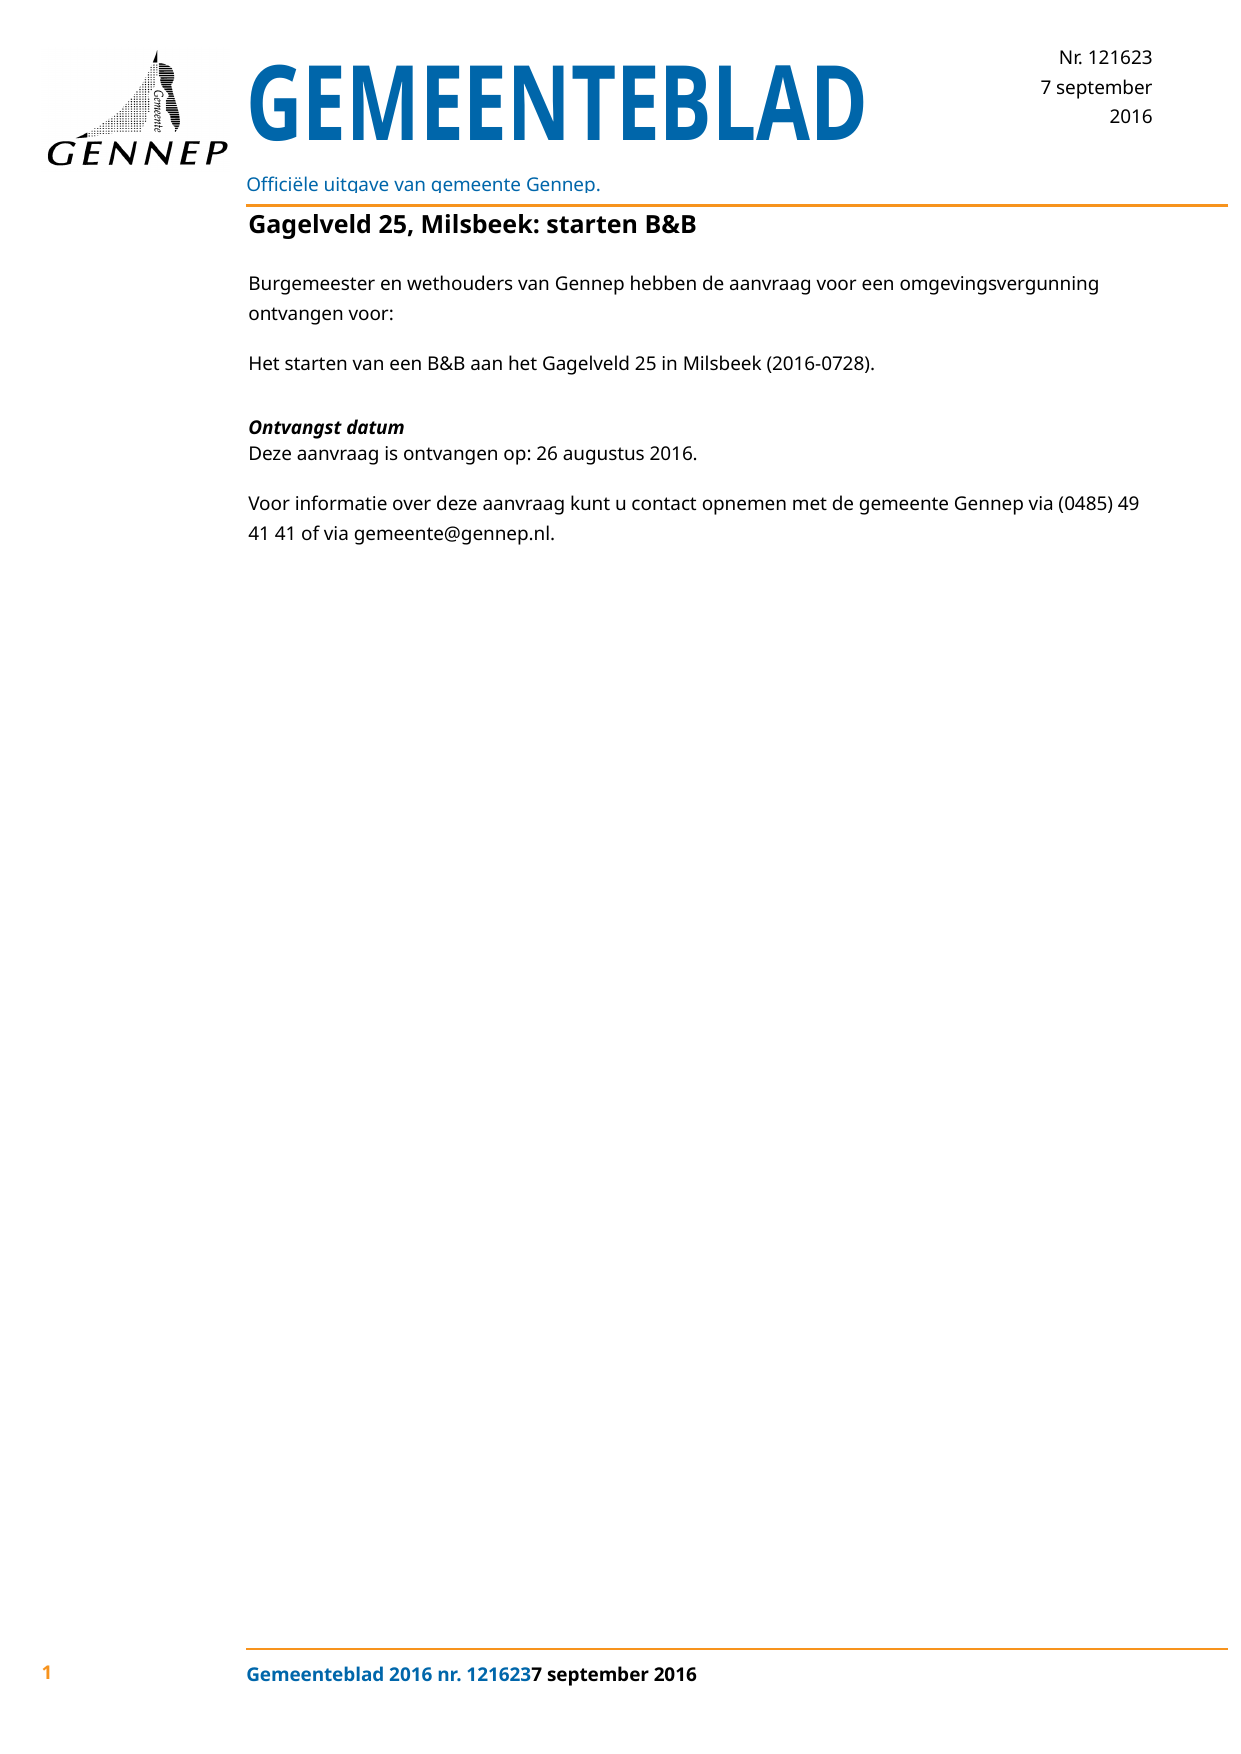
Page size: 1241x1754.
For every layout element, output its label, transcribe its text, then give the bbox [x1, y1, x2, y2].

picture [41, 47, 231, 172]
text Burgemeester en wethouders van Gennep hebben de aanvraag voor een omgevingsvergunning ontvangen voor: [248, 270, 1152, 326]
text Voor informatie over deze aanvraag kunt u contact opnemen met de gemeente Gennep via (0485) 49 41 41 of via gemeente@gennep.nl. [248, 490, 1152, 546]
text Ontvangst datum [248, 414, 1152, 440]
text Deze aanvraag is ontvangen op: 26 augustus 2016. [248, 440, 1152, 466]
text Gagelveld 25, Milsbeek: starten B&B [248, 207, 1152, 241]
text Het starten van een B&B aan het Gagelveld 25 in Milsbeek (2016-0728). [248, 350, 1152, 376]
